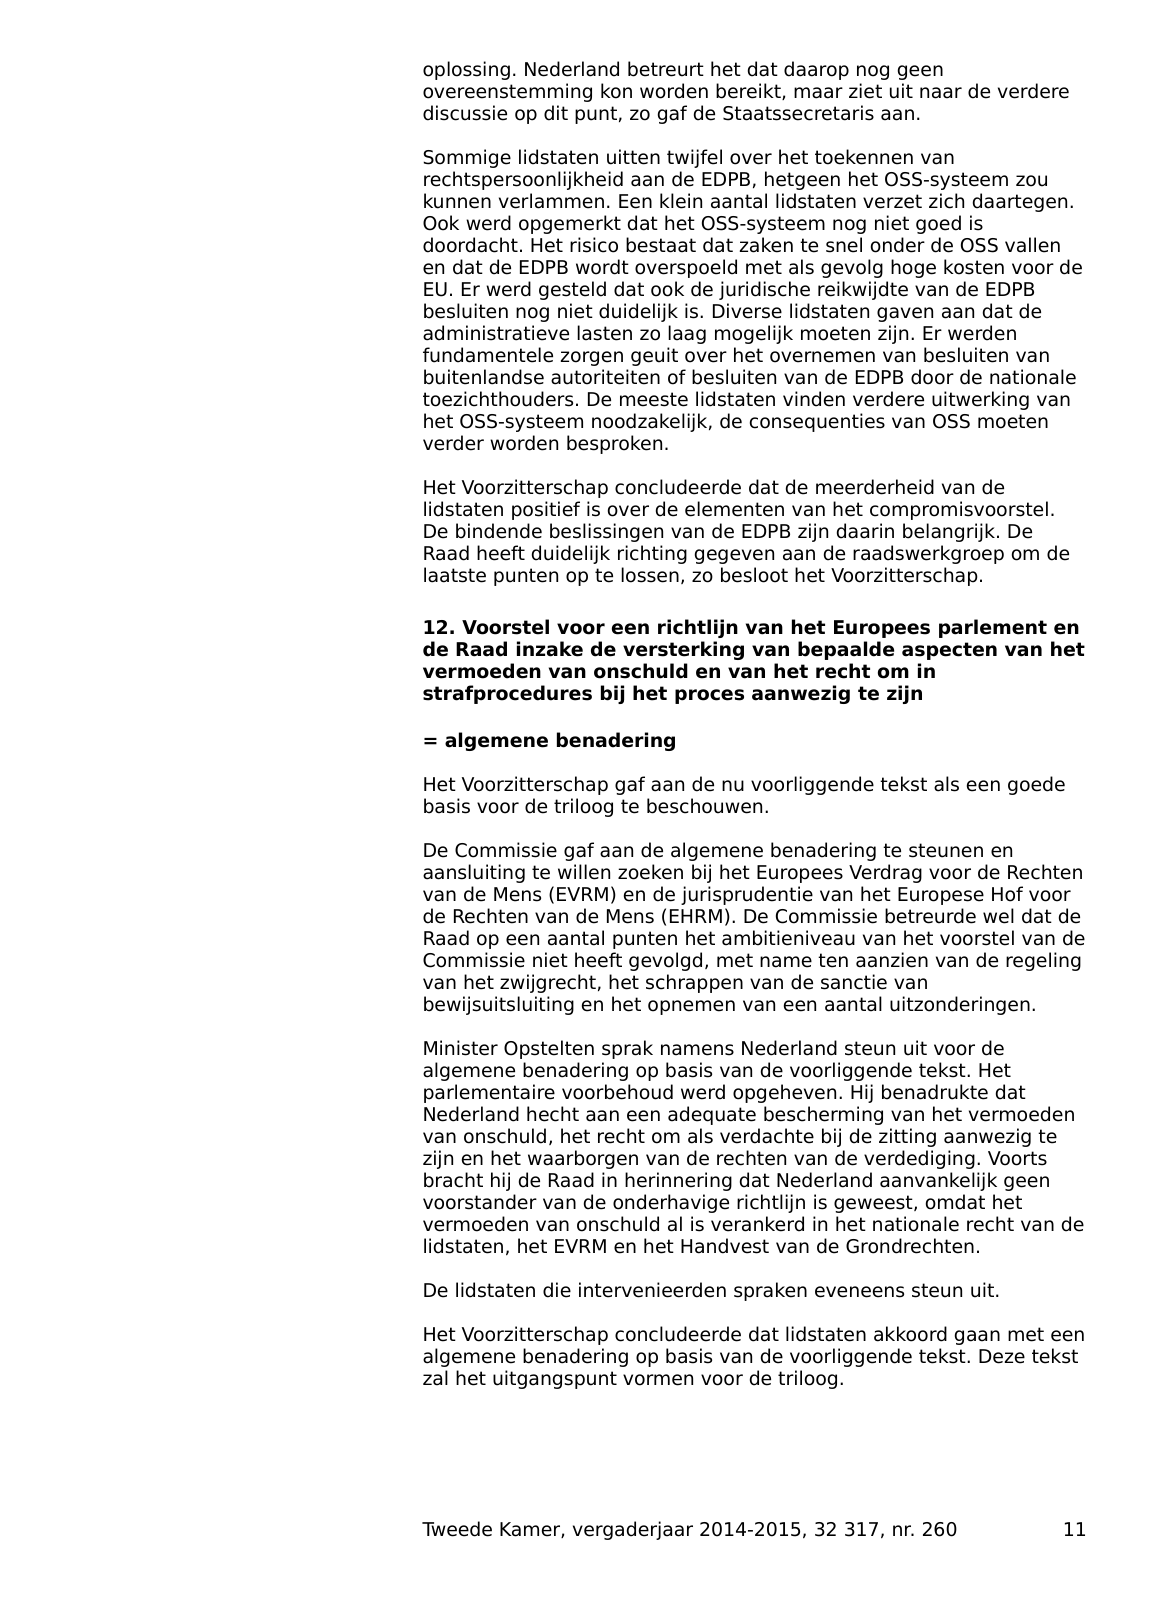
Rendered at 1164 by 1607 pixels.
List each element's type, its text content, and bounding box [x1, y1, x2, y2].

text Minister Opstelten sprak namens Nederland steun uit voor de algemene benadering op basis van de voorliggende tekst. Het parlementaire voorbehoud werd opgeheven. Hij benadrukte dat Nederland hecht aan een adequate bescherming van het vermoeden van onschuld, het recht om als verdachte bij de zitting aanwezig te zijn en het waarborgen van de rechten van de verdediging. Voorts bracht hij de Raad in herinnering dat Nederland aanvankelijk geen voorstander van de onderhavige richtlijn is geweest, omdat het vermoeden van onschuld al is verankerd in het nationale recht van de lidstaten, het EVRM en het Handvest van de Grondrechten. [422, 1038, 1087, 1258]
text oplossing. Nederland betreurt het dat daarop nog geen overeenstemming kon worden bereikt, maar ziet uit naar de verdere discussie op dit punt, zo gaf de Staatssecretaris aan. [422, 59, 1087, 125]
text De lidstaten die intervenieerden spraken eveneens steun uit. [422, 1280, 1087, 1302]
text Het Voorzitterschap concludeerde dat lidstaten akkoord gaan met een algemene benadering op basis van de voorliggende tekst. Deze tekst zal het uitgangspunt vormen voor de triloog. [422, 1324, 1087, 1390]
text = algemene benadering [422, 730, 1087, 752]
subtitle 12. Voorstel voor een richtlijn van het Europees parlement en de Raad inzake de versterking van bepaalde aspecten van het vermoeden van onschuld en van het recht om in strafprocedures bij het proces aanwezig te zijn [422, 617, 1087, 705]
text Sommige lidstaten uitten twijfel over het toekennen van rechtspersoonlijkheid aan de EDPB, hetgeen het OSS-systeem zou kunnen verlammen. Een klein aantal lidstaten verzet zich daartegen. Ook werd opgemerkt dat het OSS-systeem nog niet goed is doordacht. Het risico bestaat dat zaken te snel onder de OSS vallen en dat de EDPB wordt overspoeld met als gevolg hoge kosten voor de EU. Er werd gesteld dat ook de juridische reikwijdte van de EDPB besluiten nog niet duidelijk is. Diverse lidstaten gaven aan dat de administratieve lasten zo laag mogelijk moeten zijn. Er werden fundamentele zorgen geuit over het overnemen van besluiten van buitenlandse autoriteiten of besluiten van de EDPB door de nationale toezichthouders. De meeste lidstaten vinden verdere uitwerking van het OSS-systeem noodzakelijk, de consequenties van OSS moeten verder worden besproken. [422, 147, 1087, 455]
text Het Voorzitterschap concludeerde dat de meerderheid van de lidstaten positief is over de elementen van het compromisvoorstel. De bindende beslissingen van de EDPB zijn daarin belangrijk. De Raad heeft duidelijk richting gegeven aan de raadswerkgroep om de laatste punten op te lossen, zo besloot het Voorzitterschap. [422, 477, 1087, 587]
text Het Voorzitterschap gaf aan de nu voorliggende tekst als een goede basis voor de triloog te beschouwen. [422, 774, 1087, 818]
text De Commissie gaf aan de algemene benadering te steunen en aansluiting te willen zoeken bij het Europees Verdrag voor de Rechten van de Mens (EVRM) en de jurisprudentie van het Europese Hof voor de Rechten van de Mens (EHRM). De Commissie betreurde wel dat de Raad op een aantal punten het ambitieniveau van het voorstel van de Commissie niet heeft gevolgd, met name ten aanzien van de regeling van het zwijgrecht, het schrappen van de sanctie van bewijsuitsluiting en het opnemen van een aantal uitzonderingen. [422, 840, 1087, 1016]
